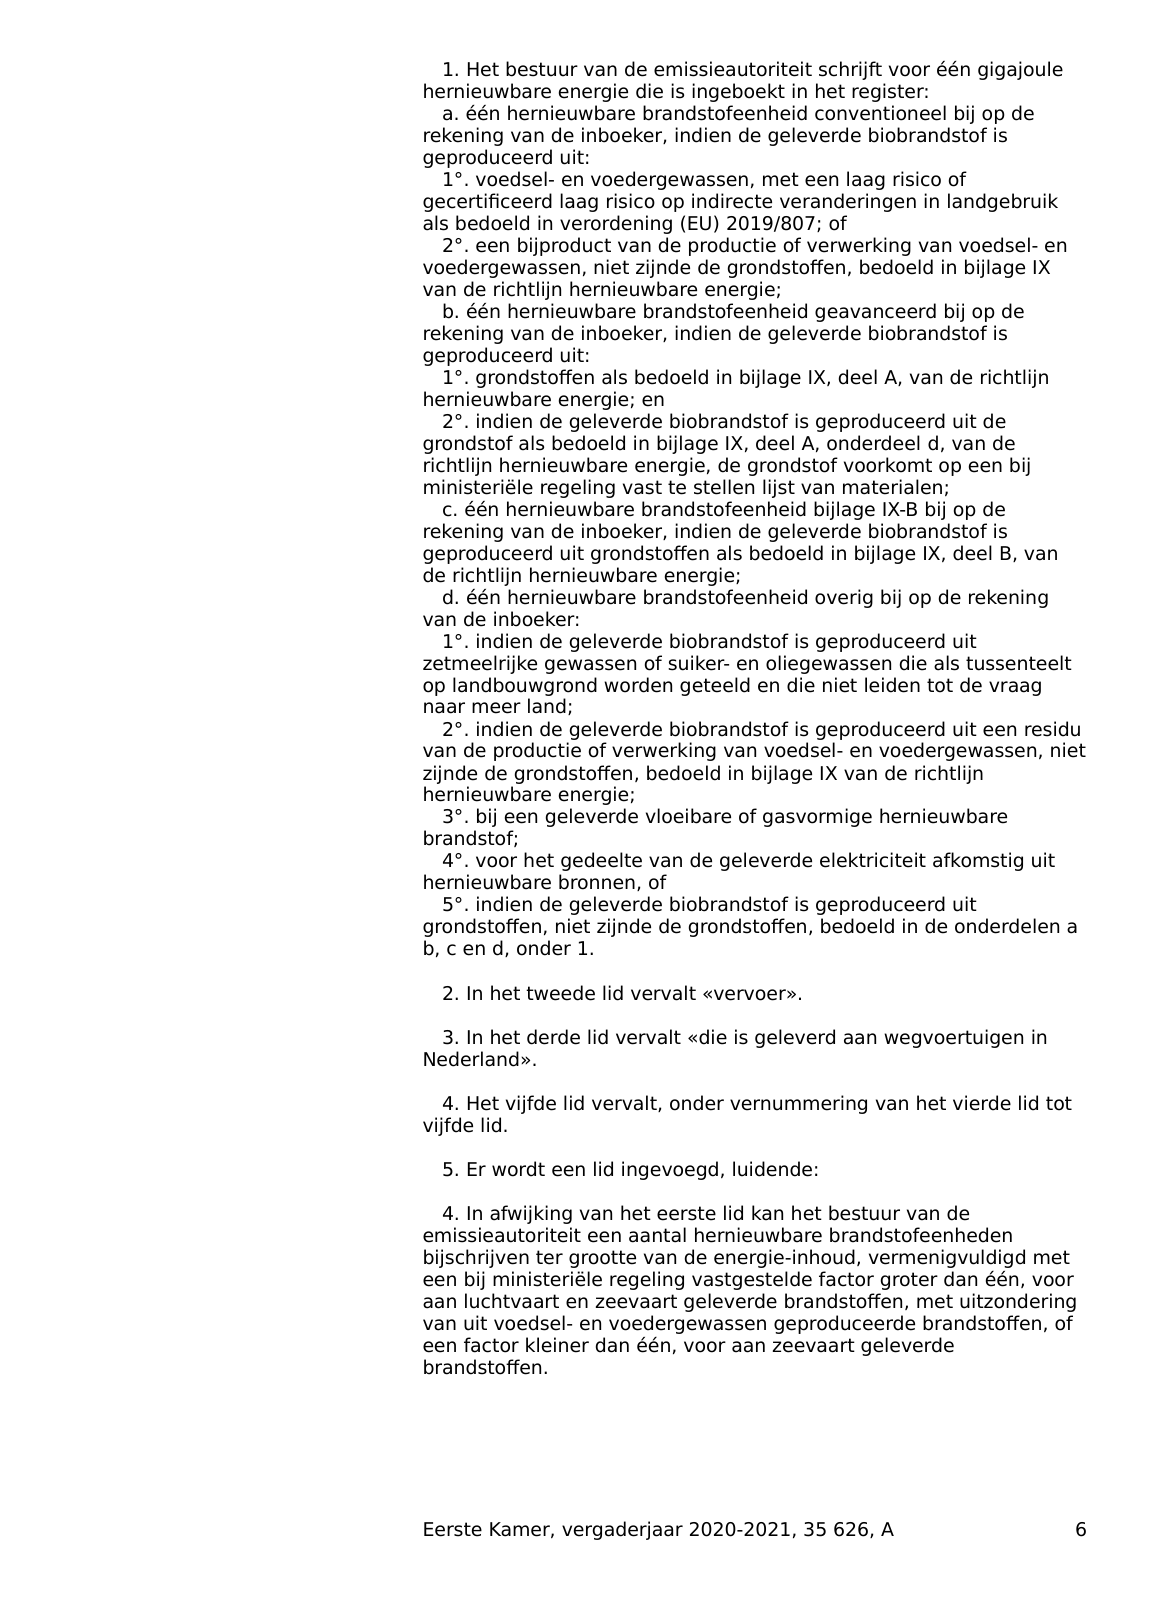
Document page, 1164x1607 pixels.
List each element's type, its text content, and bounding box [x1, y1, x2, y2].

text 5. Er wordt een lid ingevoegd, luidende: [422, 1159, 1087, 1181]
text 2°. indien de geleverde biobrandstof is geproduceerd uit de grondstof als bedoeld in bijlage IX, deel A, onderdeel d, van de richtlijn hernieuwbare energie, de grondstof voorkomt op een bij ministeriële regeling vast te stellen lijst van materialen; [422, 411, 1087, 499]
text 3. In het derde lid vervalt «die is geleverd aan wegvoertuigen in Nederland». [422, 1027, 1087, 1071]
text 3°. bij een geleverde vloeibare of gasvormige hernieuwbare brandstof; [422, 806, 1087, 850]
text c. één hernieuwbare brandstofeenheid bijlage IX-B bij op de rekening van de inboeker, indien de geleverde biobrandstof is geproduceerd uit grondstoffen als bedoeld in bijlage IX, deel B, van de richtlijn hernieuwbare energie; [422, 499, 1087, 587]
text 1. Het bestuur van de emissieautoriteit schrijft voor één gigajoule hernieuwbare energie die is ingeboekt in het register: [422, 59, 1087, 103]
text 4°. voor het gedeelte van de geleverde elektriciteit afkomstig uit hernieuwbare bronnen, of [422, 850, 1087, 894]
text 2°. een bijproduct van de productie of verwerking van voedsel- en voedergewassen, niet zijnde de grondstoffen, bedoeld in bijlage IX van de richtlijn hernieuwbare energie; [422, 235, 1087, 301]
text 1°. voedsel- en voedergewassen, met een laag risico of gecertificeerd laag risico op indirecte veranderingen in landgebruik als bedoeld in verordening (EU) 2019/807; of [422, 169, 1087, 235]
text a. één hernieuwbare brandstofeenheid conventioneel bij op de rekening van de inboeker, indien de geleverde biobrandstof is geproduceerd uit: [422, 103, 1087, 169]
text 2°. indien de geleverde biobrandstof is geproduceerd uit een residu van de productie of verwerking van voedsel- en voedergewassen, niet zijnde de grondstoffen, bedoeld in bijlage IX van de richtlijn hernieuwbare energie; [422, 718, 1087, 806]
text d. één hernieuwbare brandstofeenheid overig bij op de rekening van de inboeker: [422, 587, 1087, 631]
text 5°. indien de geleverde biobrandstof is geproduceerd uit grondstoffen, niet zijnde de grondstoffen, bedoeld in de onderdelen a b, c en d, onder 1. [422, 894, 1087, 960]
text 1°. grondstoffen als bedoeld in bijlage IX, deel A, van de richtlijn hernieuwbare energie; en [422, 367, 1087, 411]
text b. één hernieuwbare brandstofeenheid geavanceerd bij op de rekening van de inboeker, indien de geleverde biobrandstof is geproduceerd uit: [422, 301, 1087, 367]
text 1°. indien de geleverde biobrandstof is geproduceerd uit zetmeelrijke gewassen of suiker- en oliegewassen die als tussenteelt op landbouwgrond worden geteeld en die niet leiden tot de vraag naar meer land; [422, 631, 1087, 718]
text 4. Het vijfde lid vervalt, onder vernummering van het vierde lid tot vijfde lid. [422, 1093, 1087, 1137]
text 2. In het tweede lid vervalt «vervoer». [422, 982, 1087, 1004]
text 4. In afwijking van het eerste lid kan het bestuur van de emissieautoriteit een aantal hernieuwbare brandstofeenheden bijschrijven ter grootte van de energie-inhoud, vermenigvuldigd met een bij ministeriële regeling vastgestelde factor groter dan één, voor aan luchtvaart en zeevaart geleverde brandstoffen, met uitzondering van uit voedsel- en voedergewassen geproduceerde brandstoffen, of een factor kleiner dan één, voor aan zeevaart geleverde brandstoffen. [422, 1203, 1087, 1379]
